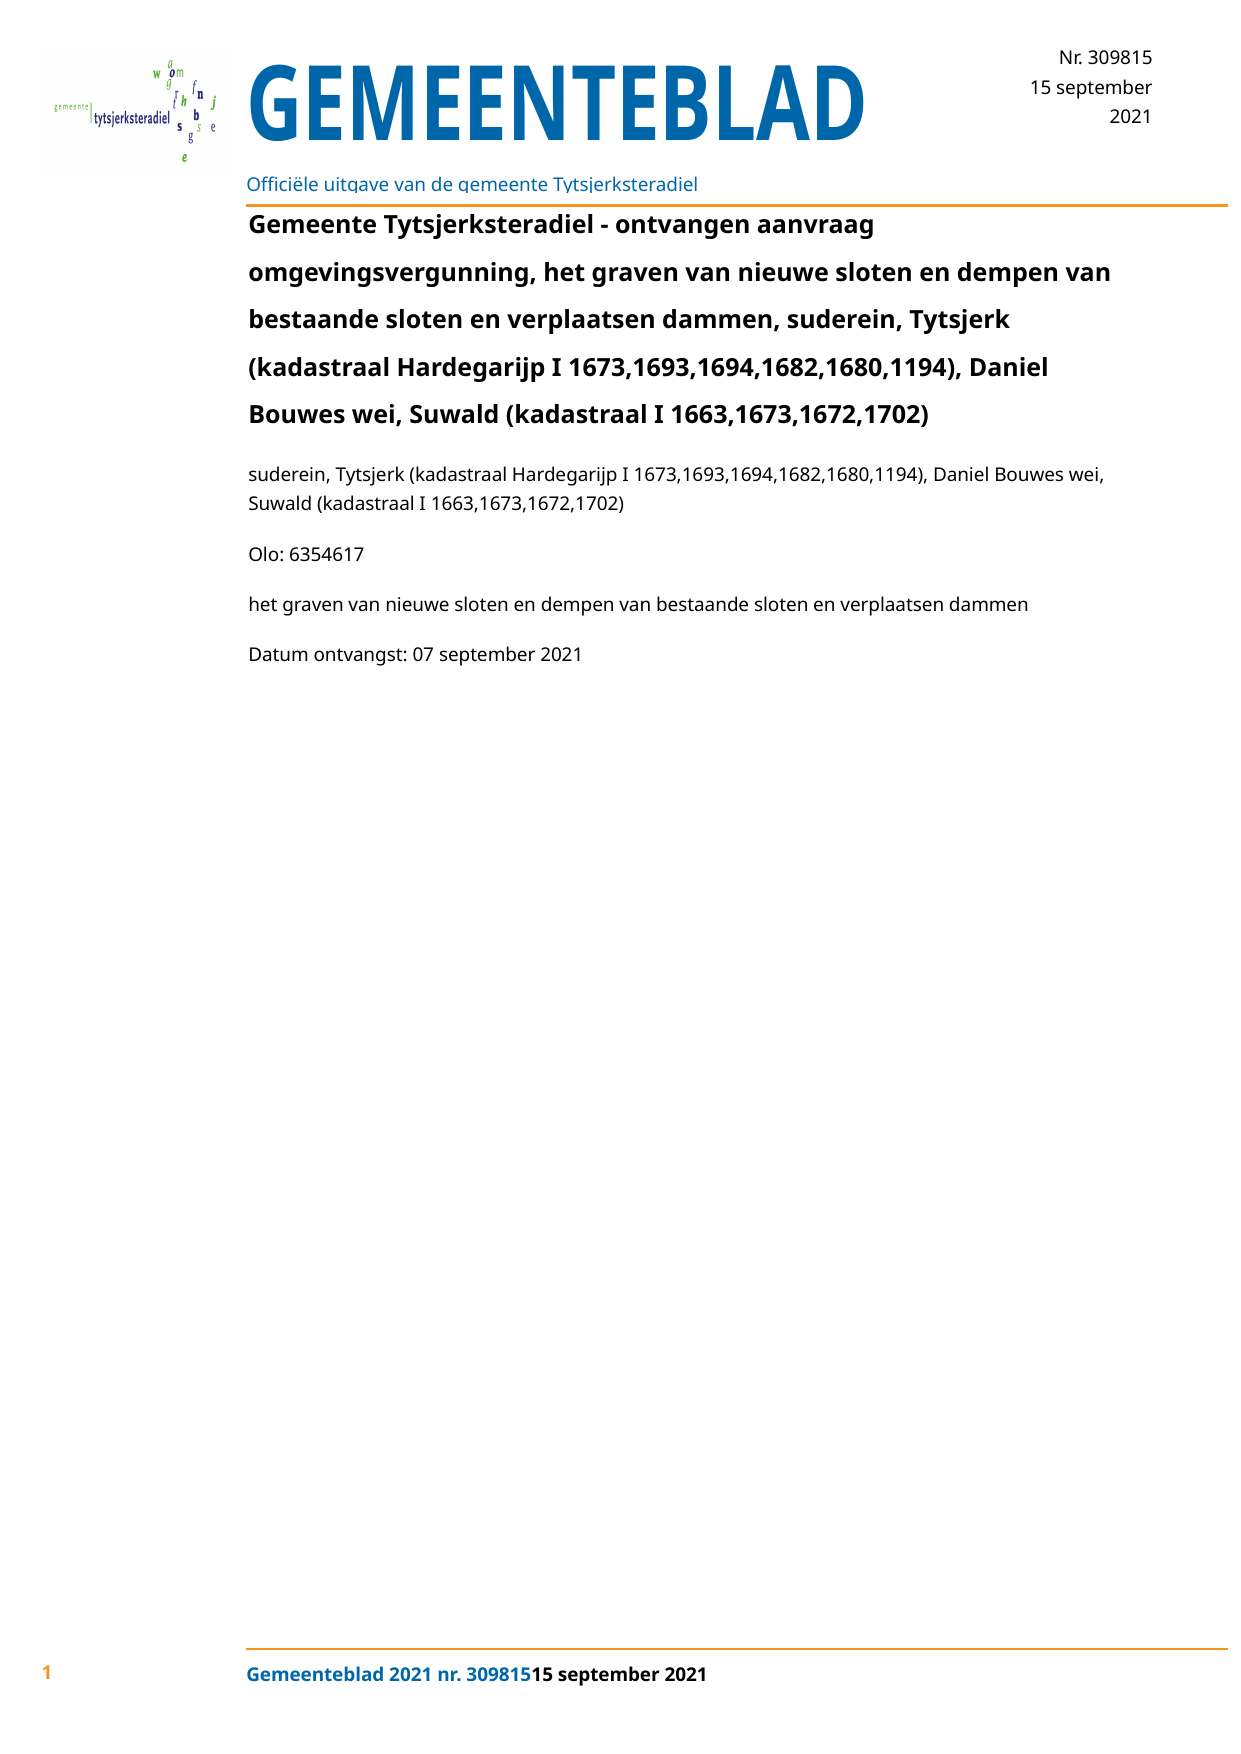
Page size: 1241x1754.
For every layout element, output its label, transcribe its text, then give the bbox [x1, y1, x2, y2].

text suderein, Tytsjerk (kadastraal Hardegarijp I 1673,1693,1694,1682,1680,1194), Daniel Bouwes wei, Suwald (kadastraal I 1663,1673,1672,1702) [248, 461, 1152, 516]
text het graven van nieuwe sloten en dempen van bestaande sloten en verplaatsen dammen [248, 591, 1152, 617]
picture [41, 47, 231, 172]
text Datum ontvangst: 07 september 2021 [248, 642, 1152, 667]
text Olo: 6354617 [248, 541, 1152, 566]
text Gemeente Tytsjerksteradiel - ontvangen aanvraag omgevingsvergunning, het graven van nieuwe sloten en dempen van bestaande sloten en verplaatsen dammen, suderein, Tytsjerk (kadastraal Hardegarijp I 1673,1693,1694,1682,1680,1194), Daniel Bouwes wei, Suwald (kadastraal I 1663,1673,1672,1702) [248, 207, 1152, 431]
